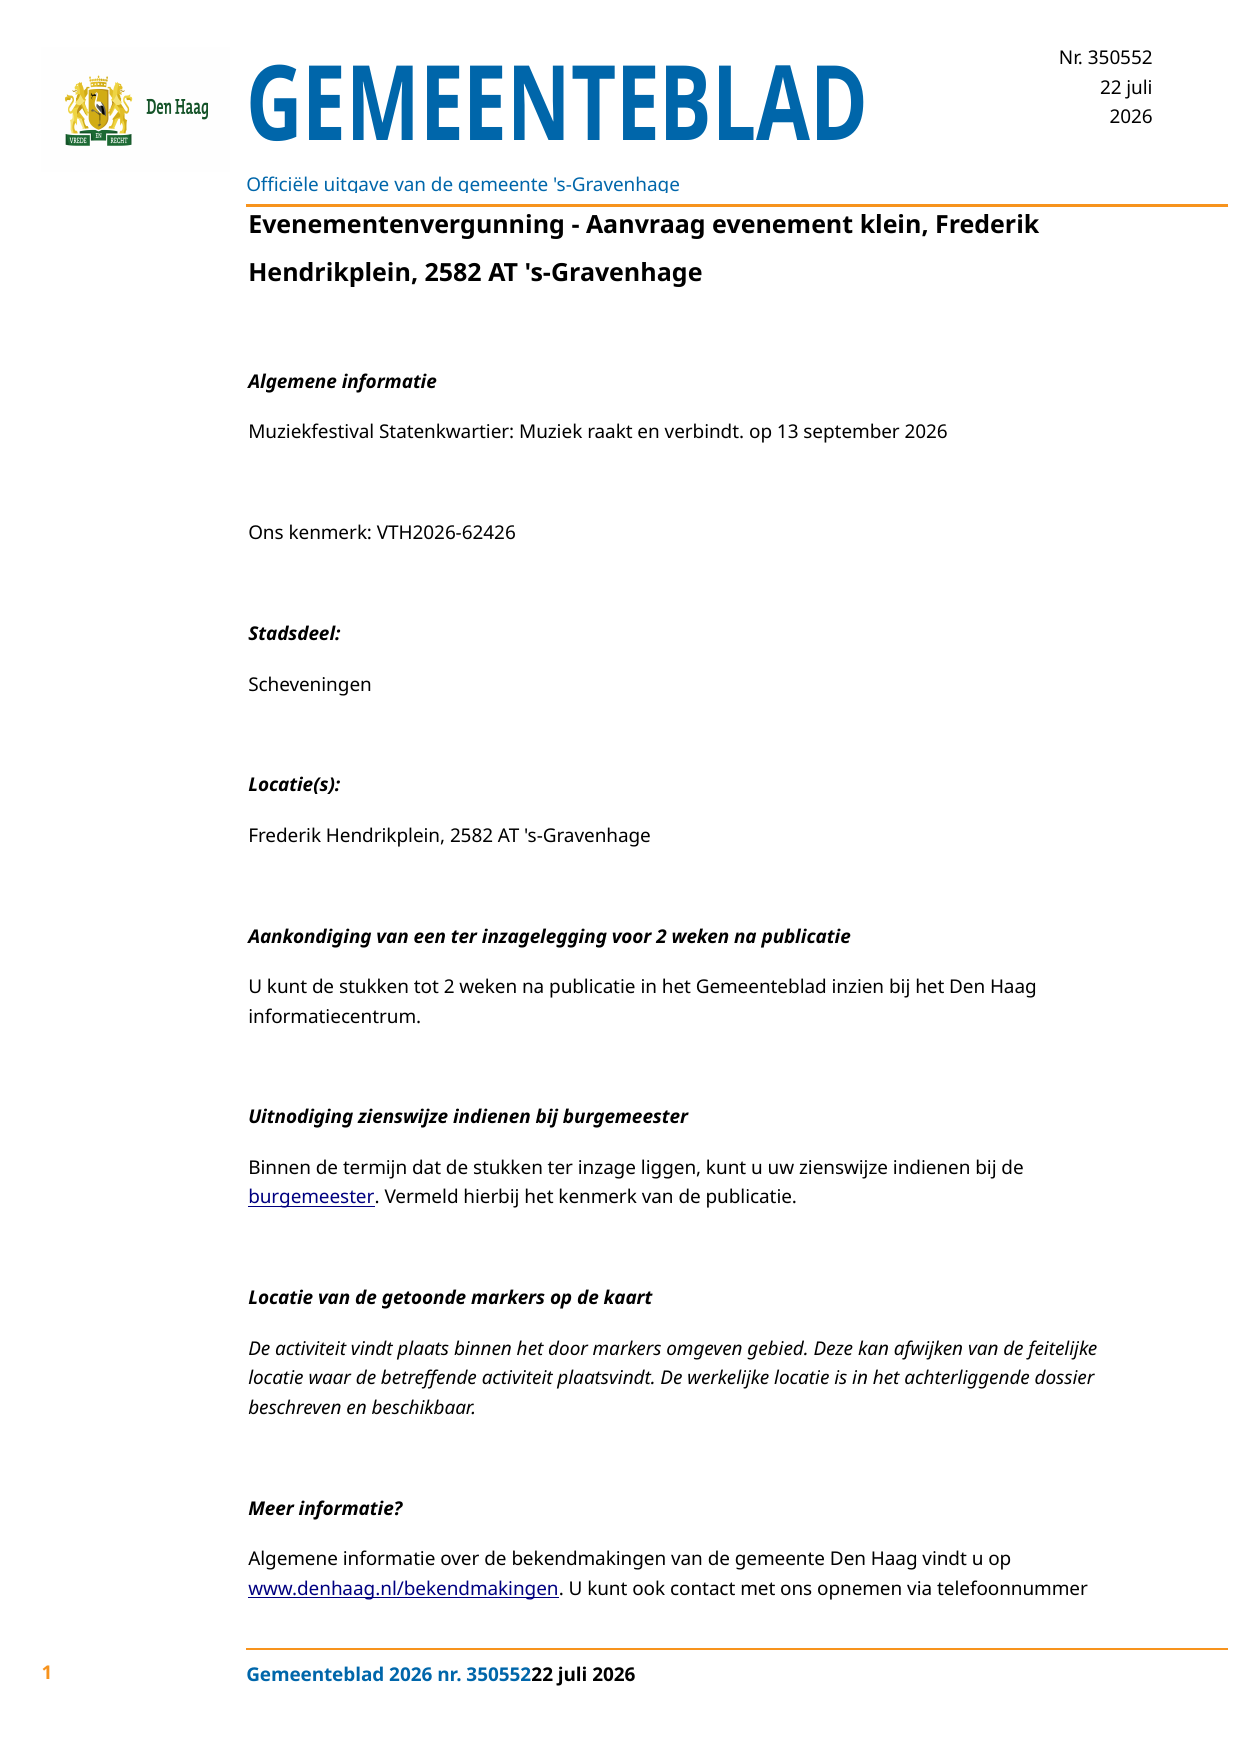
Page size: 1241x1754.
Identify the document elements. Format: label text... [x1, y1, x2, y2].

text Locatie van de getoonde markers op de kaart [248, 1284, 1152, 1310]
text Ons kenmerk: VTH2026-62426 [248, 519, 1152, 545]
text Binnen de termijn dat de stukken ter inzage liggen, kunt u uw zienswijze indienen bij de burgemeester. Vermeld hierbij het kenmerk van de publicatie. [248, 1154, 1152, 1209]
text Algemene informatie [248, 368, 1152, 394]
text Uitnodiging zienswijze indienen bij burgemeester [248, 1104, 1152, 1129]
text Meer informatie? [248, 1495, 1152, 1521]
text Frederik Hendrikplein, 2582 AT 's-Gravenhage [248, 822, 1152, 848]
text Stadsdeel: [248, 620, 1152, 646]
text U kunt de stukken tot 2 weken na publicatie in het Gemeenteblad inzien bij het Den Haag informatiecentrum. [248, 973, 1152, 1029]
picture [41, 47, 231, 172]
text De activiteit vindt plaats binnen het door markers omgeven gebied. Deze kan afwijken van de feitelijke locatie waar de betreffende activiteit plaatsvindt. De werkelijke locatie is in het achterliggende dossier beschreven en beschikbaar. [248, 1335, 1152, 1420]
text Locatie(s): [248, 772, 1152, 797]
text Algemene informatie over de bekendmakingen van de gemeente Den Haag vindt u op www.denhaag.nl/bekendmakingen. U kunt ook contact met ons opnemen via telefoonnummer [248, 1545, 1152, 1601]
text Muziekfestival Statenkwartier: Muziek raakt en verbindt. op 13 september 2026 [248, 419, 1152, 444]
text Scheveningen [248, 671, 1152, 697]
text Aankondiging van een ter inzagelegging voor 2 weken na publicatie [248, 923, 1152, 949]
text Evenementenvergunning - Aanvraag evenement klein, Frederik Hendrikplein, 2582 AT 's-Gravenhage [248, 207, 1152, 288]
